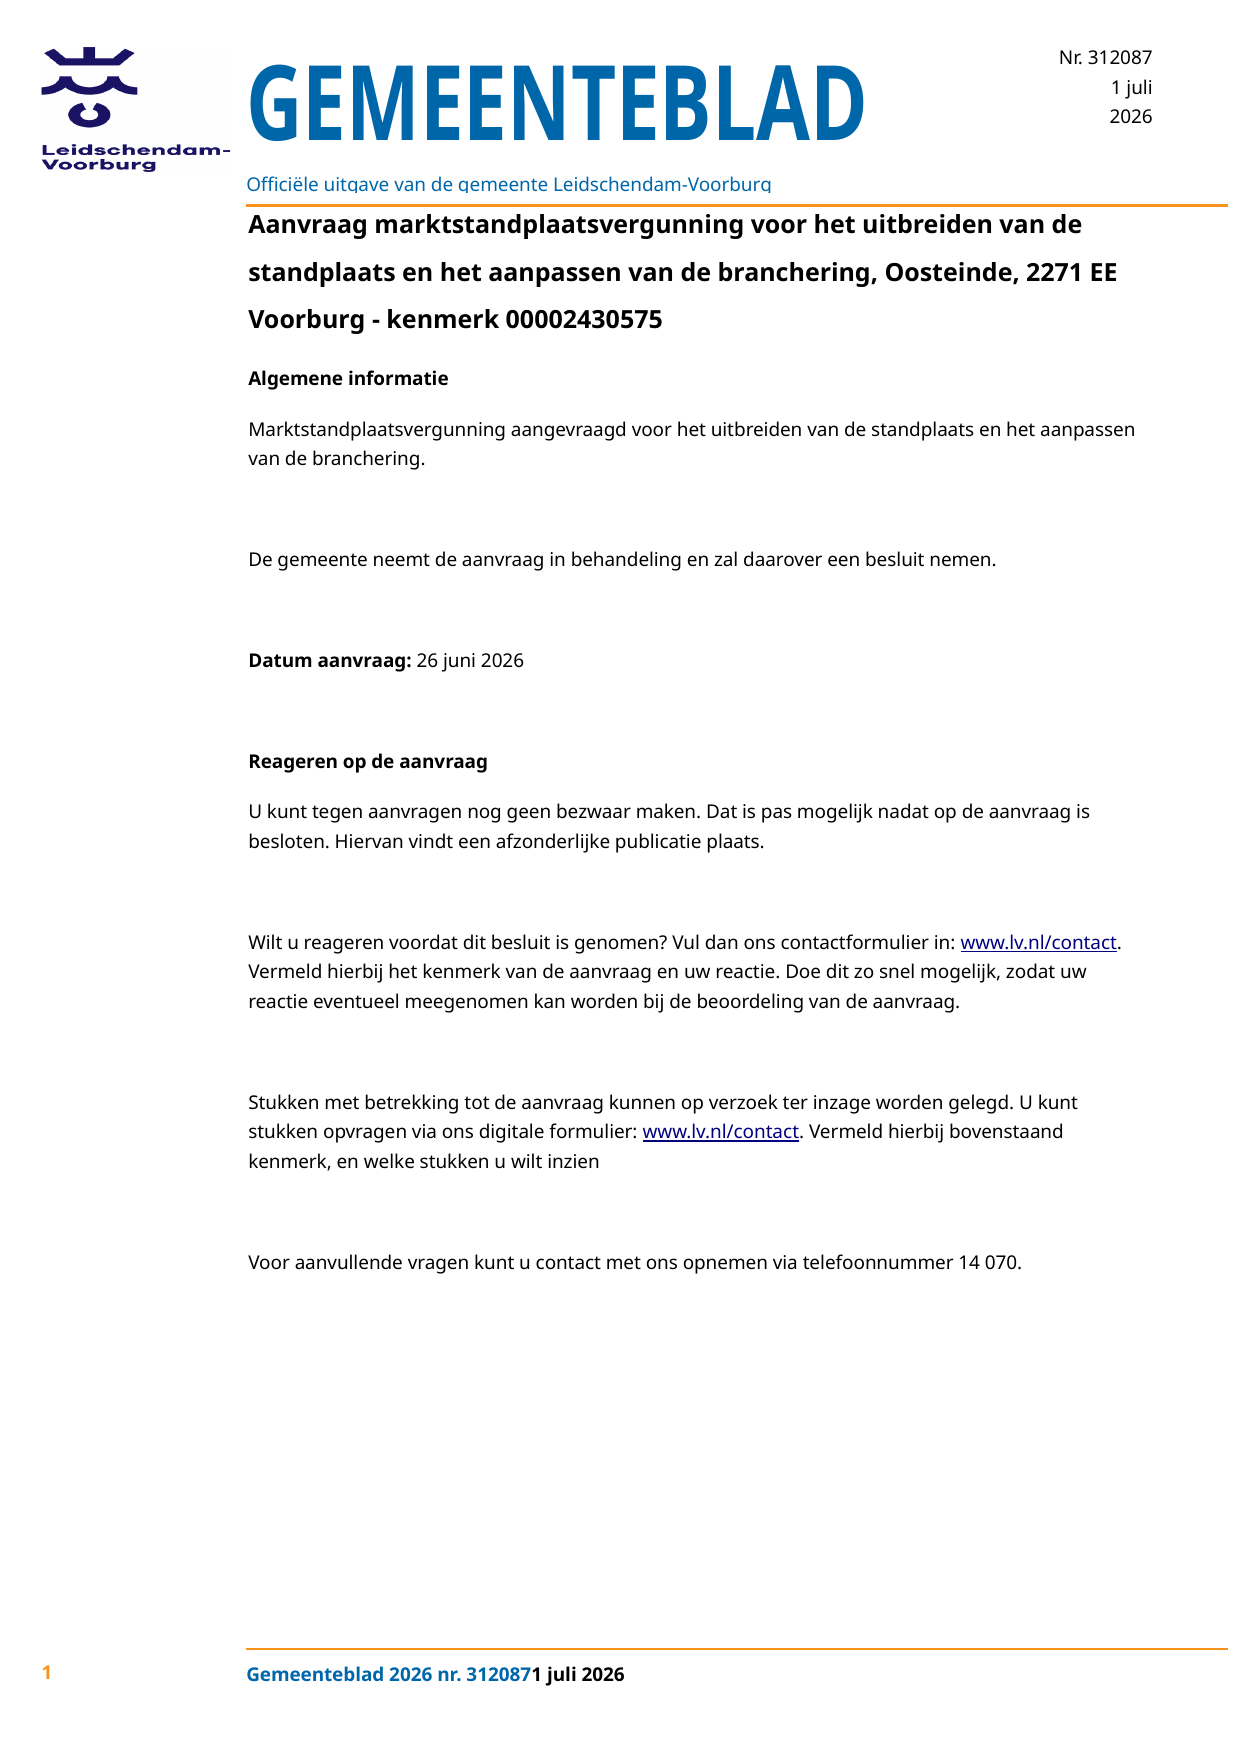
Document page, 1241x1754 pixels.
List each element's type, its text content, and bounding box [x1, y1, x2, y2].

text Stukken met betrekking tot de aanvraag kunnen op verzoek ter inzage worden gelegd. U kunt stukken opvragen via ons digitale formulier: www.lv.nl/contact. Vermeld hierbij bovenstaand kenmerk, en welke stukken u wilt inzien [248, 1089, 1152, 1174]
text Datum aanvraag: 26 juni 2026 [248, 647, 1152, 673]
text Aanvraag marktstandplaatsvergunning voor het uitbreiden van de standplaats en het aanpassen van de branchering, Oosteinde, 2271 EE Voorburg - kenmerk 00002430575 [248, 207, 1152, 336]
text U kunt tegen aanvragen nog geen bezwaar maken. Dat is pas mogelijk nadat op de aanvraag is besloten. Hiervan vindt een afzonderlijke publicatie plaats. [248, 798, 1152, 854]
text Reageren op de aanvraag [248, 748, 1152, 774]
text Marktstandplaatsvergunning aangevraagd voor het uitbreiden van de standplaats en het aanpassen van de branchering. [248, 416, 1152, 471]
picture [41, 47, 231, 172]
text Wilt u reageren voordat dit besluit is genomen? Vul dan ons contactformulier in: www.lv.nl/contact. Vermeld hierbij het kenmerk van de aanvraag en uw reactie. Doe dit zo snel mogelijk, zodat uw reactie eventueel meegenomen kan worden bij de beoordeling van de aanvraag. [248, 929, 1152, 1014]
text Voor aanvullende vragen kunt u contact met ons opnemen via telefoonnummer 14 070. [248, 1249, 1152, 1274]
text Algemene informatie [248, 366, 1152, 391]
text De gemeente neemt de aanvraag in behandeling en zal daarover een besluit nemen. [248, 546, 1152, 572]
